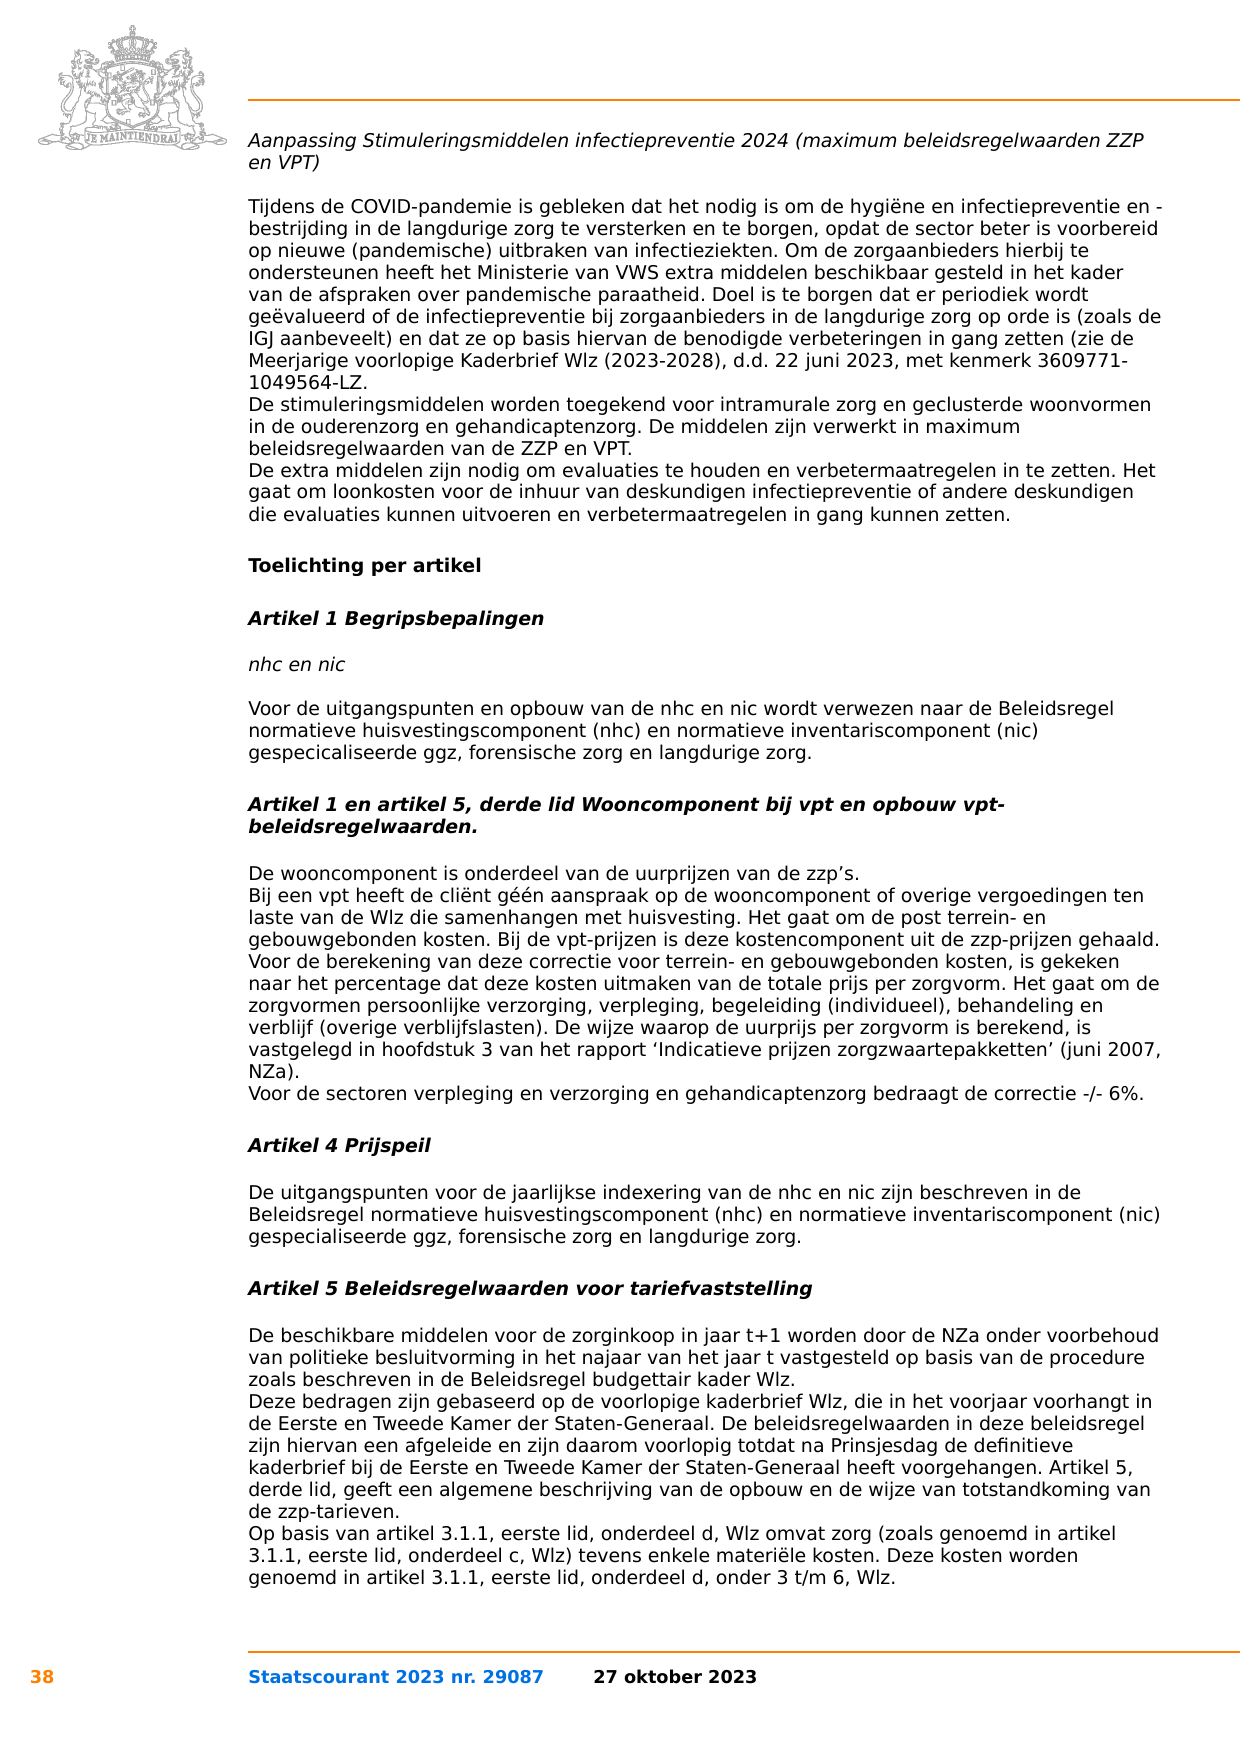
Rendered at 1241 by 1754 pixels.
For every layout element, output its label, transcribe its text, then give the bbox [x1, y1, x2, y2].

text Op basis van artikel 3.1.1, eerste lid, onderdeel d, Wlz omvat zorg (zoals genoemd in artikel 3.1.1, eerste lid, onderdeel c, Wlz) tevens enkele materiële kosten. Deze kosten worden genoemd in artikel 3.1.1, eerste lid, onderdeel d, onder 3 t/m 6, Wlz. [248, 1523, 1163, 1588]
subtitle nhc en nic [248, 654, 1163, 676]
text Voor de uitgangspunten en opbouw van de nhc en nic wordt verwezen naar de Beleidsregel normatieve huisvestingscomponent (nhc) en normatieve inventariscomponent (nic) gespecicaliseerde ggz, forensische zorg en langdurige zorg. [248, 698, 1163, 764]
subtitle Aanpassing Stimuleringsmiddelen infectiepreventie 2024 (maximum beleidsregelwaarden ZZP en VPT) [248, 130, 1163, 174]
text Tijdens de COVID-pandemie is gebleken dat het nodig is om de hygiëne en infectiepreventie en -bestrijding in de langdurige zorg te versterken en te borgen, opdat de sector beter is voorbereid op nieuwe (pandemische) uitbraken van infectieziekten. Om de zorgaanbieders hierbij te ondersteunen heeft het Ministerie van VWS extra middelen beschikbaar gesteld in het kader van de afspraken over pandemische paraatheid. Doel is te borgen dat er periodiek wordt geëvalueerd of de infectiepreventie bij zorgaanbieders in de langdurige zorg op orde is (zoals de IGJ aanbeveelt) en dat ze op basis hiervan de benodigde verbeteringen in gang zetten (zie de Meerjarige voorlopige Kaderbrief Wlz (2023-2028), d.d. 22 juni 2023, met kenmerk 3609771-1049564-LZ. [248, 196, 1163, 393]
picture [38, 25, 227, 150]
text Bij een vpt heeft de cliënt géén aanspraak op de wooncomponent of overige vergoedingen ten laste van de Wlz die samenhangen met huisvesting. Het gaat om de post terrein- en gebouwgebonden kosten. Bij de vpt-prijzen is deze kostencomponent uit de zzp-prijzen gehaald. Voor de berekening van deze correctie voor terrein- en gebouwgebonden kosten, is gekeken naar het percentage dat deze kosten uitmaken van de totale prijs per zorgvorm. Het gaat om de zorgvormen persoonlijke verzorging, verpleging, begeleiding (individueel), behandeling en verblijf (overige verblijfslasten). De wijze waarop de uurprijs per zorgvorm is berekend, is vastgelegd in hoofdstuk 3 van het rapport ‘Indicatieve prijzen zorgzwaartepakketten’ (juni 2007, NZa). [248, 885, 1163, 1083]
subtitle Toelichting per artikel [248, 555, 1163, 577]
text De wooncomponent is onderdeel van de uurprijzen van de zzp’s. [248, 863, 1163, 885]
subtitle Artikel 4 Prijspeil [248, 1135, 1163, 1157]
text De stimuleringsmiddelen worden toegekend voor intramurale zorg en geclusterde woonvormen in de ouderenzorg en gehandicaptenzorg. De middelen zijn verwerkt in maximum beleidsregelwaarden van de ZZP en VPT. [248, 393, 1163, 459]
text De uitgangspunten voor de jaarlijkse indexering van de nhc en nic zijn beschreven in de Beleidsregel normatieve huisvestingscomponent (nhc) en normatieve inventariscomponent (nic) gespecialiseerde ggz, forensische zorg en langdurige zorg. [248, 1182, 1163, 1248]
subtitle Artikel 5 Beleidsregelwaarden voor tariefvaststelling [248, 1278, 1163, 1300]
text Voor de sectoren verpleging en verzorging en gehandicaptenzorg bedraagt de correctie -/- 6%. [248, 1083, 1163, 1105]
subtitle Artikel 1 Begripsbepalingen [248, 607, 1163, 629]
text De beschikbare middelen voor de zorginkoop in jaar t+1 worden door de NZa onder voorbehoud van politieke besluitvorming in het najaar van het jaar t vastgesteld op basis van de procedure zoals beschreven in de Beleidsregel budgettair kader Wlz. [248, 1325, 1163, 1391]
text Deze bedragen zijn gebaseerd op de voorlopige kaderbrief Wlz, die in het voorjaar voorhangt in de Eerste en Tweede Kamer der Staten-Generaal. De beleidsregelwaarden in deze beleidsregel zijn hiervan een afgeleide en zijn daarom voorlopig totdat na Prinsjesdag de definitieve kaderbrief bij de Eerste en Tweede Kamer der Staten-Generaal heeft voorgehangen. Artikel 5, derde lid, geeft een algemene beschrijving van de opbouw en de wijze van totstandkoming van de zzp-tarieven. [248, 1391, 1163, 1523]
subtitle Artikel 1 en artikel 5, derde lid Wooncomponent bij vpt en opbouw vpt-beleidsregelwaarden. [248, 794, 1163, 838]
text De extra middelen zijn nodig om evaluaties te houden en verbetermaatregelen in te zetten. Het gaat om loonkosten voor de inhuur van deskundigen infectiepreventie of andere deskundigen die evaluaties kunnen uitvoeren en verbetermaatregelen in gang kunnen zetten. [248, 459, 1163, 525]
